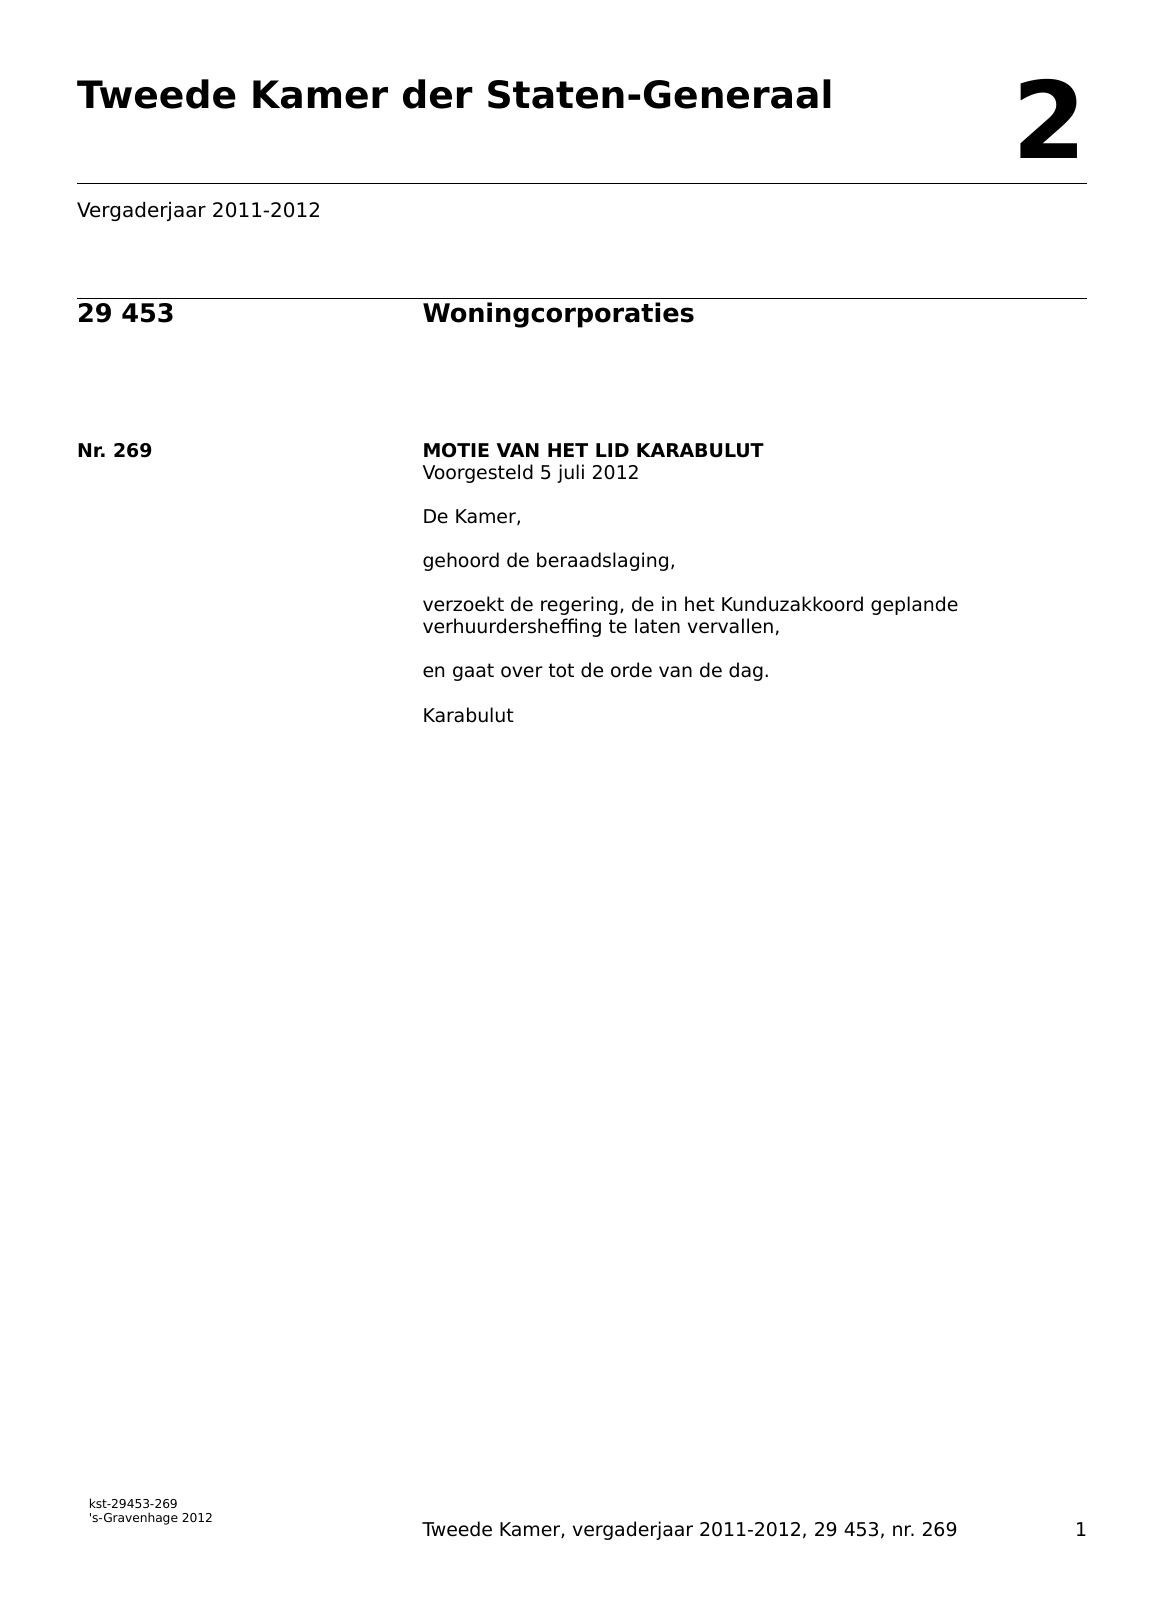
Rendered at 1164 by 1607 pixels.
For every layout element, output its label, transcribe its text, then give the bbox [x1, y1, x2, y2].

table_header Tweede Kamer der Staten-Generaal [77, 59, 886, 183]
text Karabulut [422, 704, 1087, 726]
table_header 2 [886, 59, 1087, 183]
text en gaat over tot de orde van de dag. [422, 660, 1087, 682]
text De Kamer, [422, 506, 1087, 528]
subtitle 29 453 Woningcorporaties [77, 299, 1087, 329]
subtitle Nr. 269 MOTIE VAN HET LID KARABULUT [77, 440, 1087, 462]
text Voorgesteld 5 juli 2012 [422, 462, 1087, 484]
text 's-Gravenhage 2012 [88, 1511, 323, 1525]
text verzoekt de regering, de in het Kunduzakkoord geplande verhuurdersheffing te laten vervallen, [422, 594, 1087, 638]
text kst-29453-269 [88, 1497, 323, 1511]
table_cell Vergaderjaar 2011-2012 [77, 184, 1087, 298]
text gehoord de beraadslaging, [422, 550, 1087, 572]
